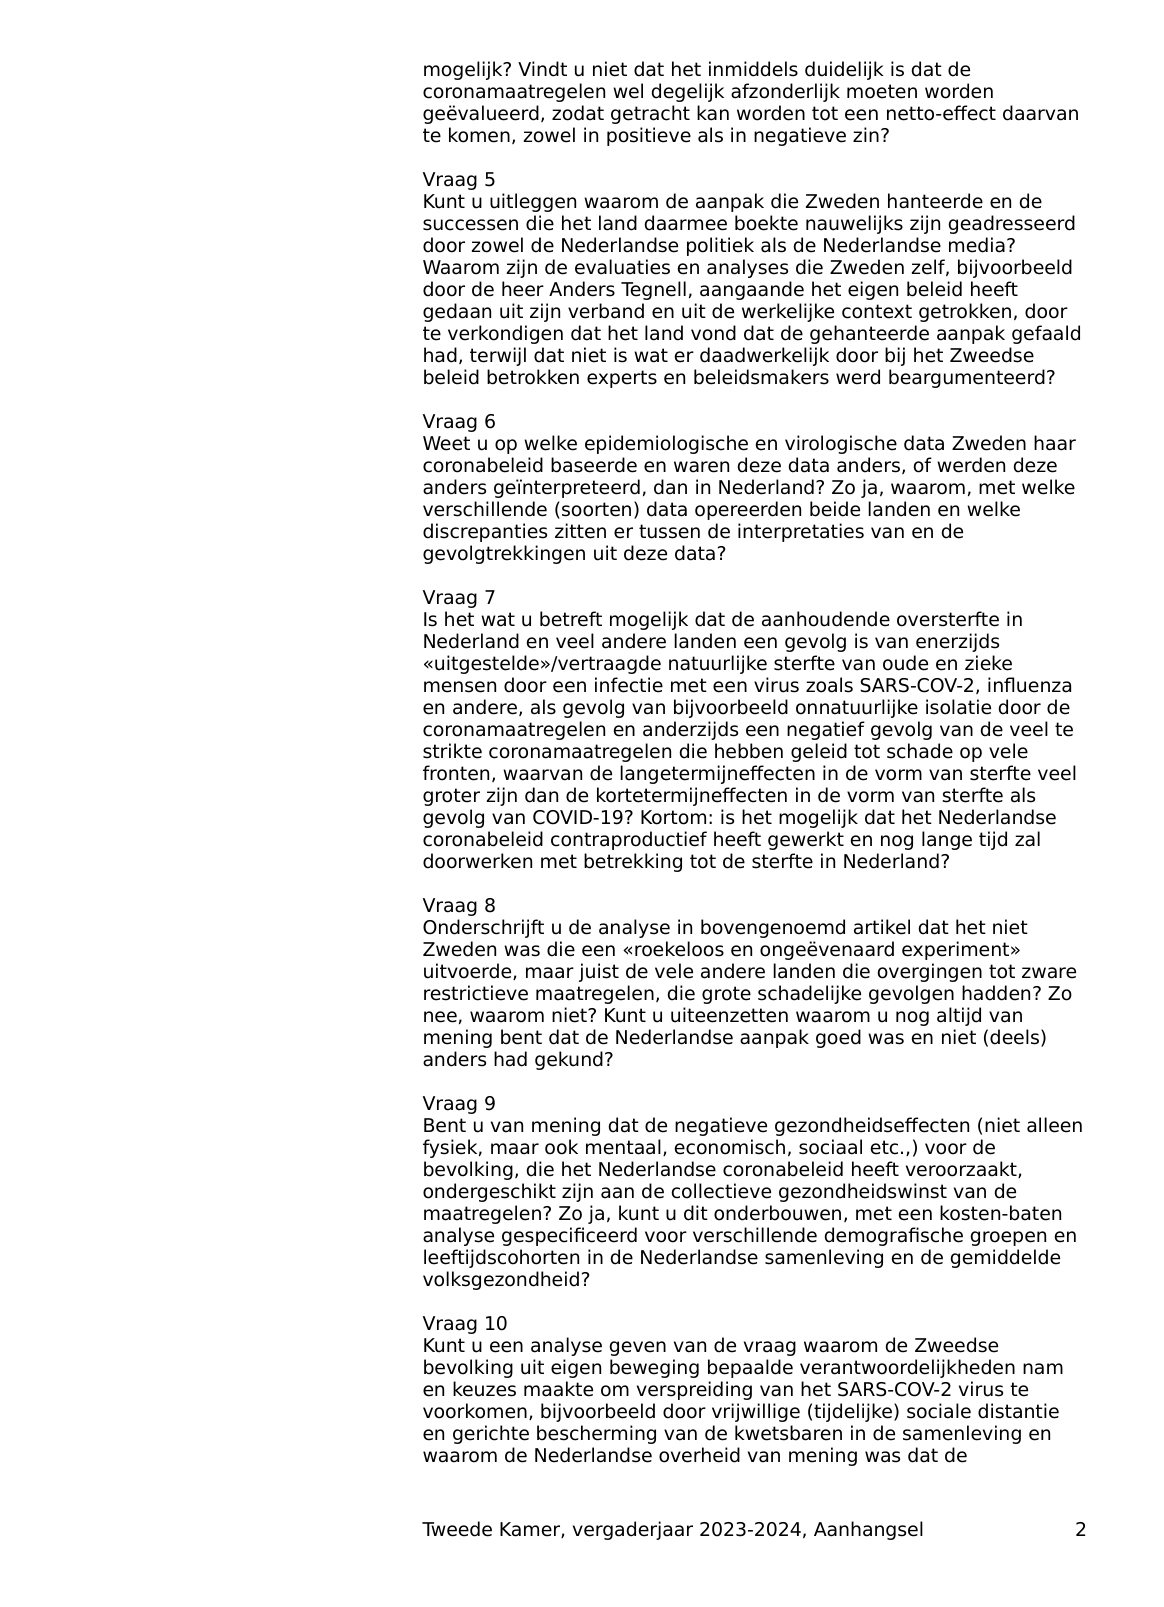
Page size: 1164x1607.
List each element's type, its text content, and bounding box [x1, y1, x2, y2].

text Is het wat u betreft mogelijk dat de aanhoudende oversterfte in Nederland en veel andere landen een gevolg is van enerzijds «uitgestelde»/vertraagde natuurlijke sterfte van oude en zieke mensen door een infectie met een virus zoals SARS-COV-2, influenza en andere, als gevolg van bijvoorbeeld onnatuurlijke isolatie door de coronamaatregelen en anderzijds een negatief gevolg van de veel te strikte coronamaatregelen die hebben geleid tot schade op vele fronten, waarvan de langetermijneffecten in de vorm van sterfte veel groter zijn dan de kortetermijneffecten in de vorm van sterfte als gevolg van COVID-19? Kortom: is het mogelijk dat het Nederlandse coronabeleid contraproductief heeft gewerkt en nog lange tijd zal doorwerken met betrekking tot de sterfte in Nederland? [422, 609, 1087, 873]
text Kunt u uitleggen waarom de aanpak die Zweden hanteerde en de successen die het land daarmee boekte nauwelijks zijn geadresseerd door zowel de Nederlandse politiek als de Nederlandse media? Waarom zijn de evaluaties en analyses die Zweden zelf, bijvoorbeeld door de heer Anders Tegnell, aangaande het eigen beleid heeft gedaan uit zijn verband en uit de werkelijke context getrokken, door te verkondigen dat het land vond dat de gehanteerde aanpak gefaald had, terwijl dat niet is wat er daadwerkelijk door bij het Zweedse beleid betrokken experts en beleidsmakers werd beargumenteerd? [422, 191, 1087, 389]
text Bent u van mening dat de negatieve gezondheidseffecten (niet alleen fysiek, maar ook mentaal, economisch, sociaal etc.,) voor de bevolking, die het Nederlandse coronabeleid heeft veroorzaakt, ondergeschikt zijn aan de collectieve gezondheidswinst van de maatregelen? Zo ja, kunt u dit onderbouwen, met een kosten-baten analyse gespecificeerd voor verschillende demografische groepen en leeftijdscohorten in de Nederlandse samenleving en de gemiddelde volksgezondheid? [422, 1115, 1087, 1291]
text Vraag 9 [422, 1093, 1087, 1115]
text mogelijk? Vindt u niet dat het inmiddels duidelijk is dat de coronamaatregelen wel degelijk afzonderlijk moeten worden geëvalueerd, zodat getracht kan worden tot een netto-effect daarvan te komen, zowel in positieve als in negatieve zin? [422, 59, 1087, 147]
text Vraag 7 [422, 587, 1087, 609]
text Onderschrijft u de analyse in bovengenoemd artikel dat het niet Zweden was die een «roekeloos en ongeëvenaard experiment» uitvoerde, maar juist de vele andere landen die overgingen tot zware restrictieve maatregelen, die grote schadelijke gevolgen hadden? Zo nee, waarom niet? Kunt u uiteenzetten waarom u nog altijd van mening bent dat de Nederlandse aanpak goed was en niet (deels) anders had gekund? [422, 917, 1087, 1071]
text Vraag 6 [422, 411, 1087, 433]
text Kunt u een analyse geven van de vraag waarom de Zweedse bevolking uit eigen beweging bepaalde verantwoordelijkheden nam en keuzes maakte om verspreiding van het SARS-COV-2 virus te voorkomen, bijvoorbeeld door vrijwillige (tijdelijke) sociale distantie en gerichte bescherming van de kwetsbaren in de samenleving en waarom de Nederlandse overheid van mening was dat de [422, 1335, 1087, 1467]
text Vraag 8 [422, 895, 1087, 917]
text Weet u op welke epidemiologische en virologische data Zweden haar coronabeleid baseerde en waren deze data anders, of werden deze anders geïnterpreteerd, dan in Nederland? Zo ja, waarom, met welke verschillende (soorten) data opereerden beide landen en welke discrepanties zitten er tussen de interpretaties van en de gevolgtrekkingen uit deze data? [422, 433, 1087, 565]
text Vraag 5 [422, 169, 1087, 191]
text Vraag 10 [422, 1313, 1087, 1335]
